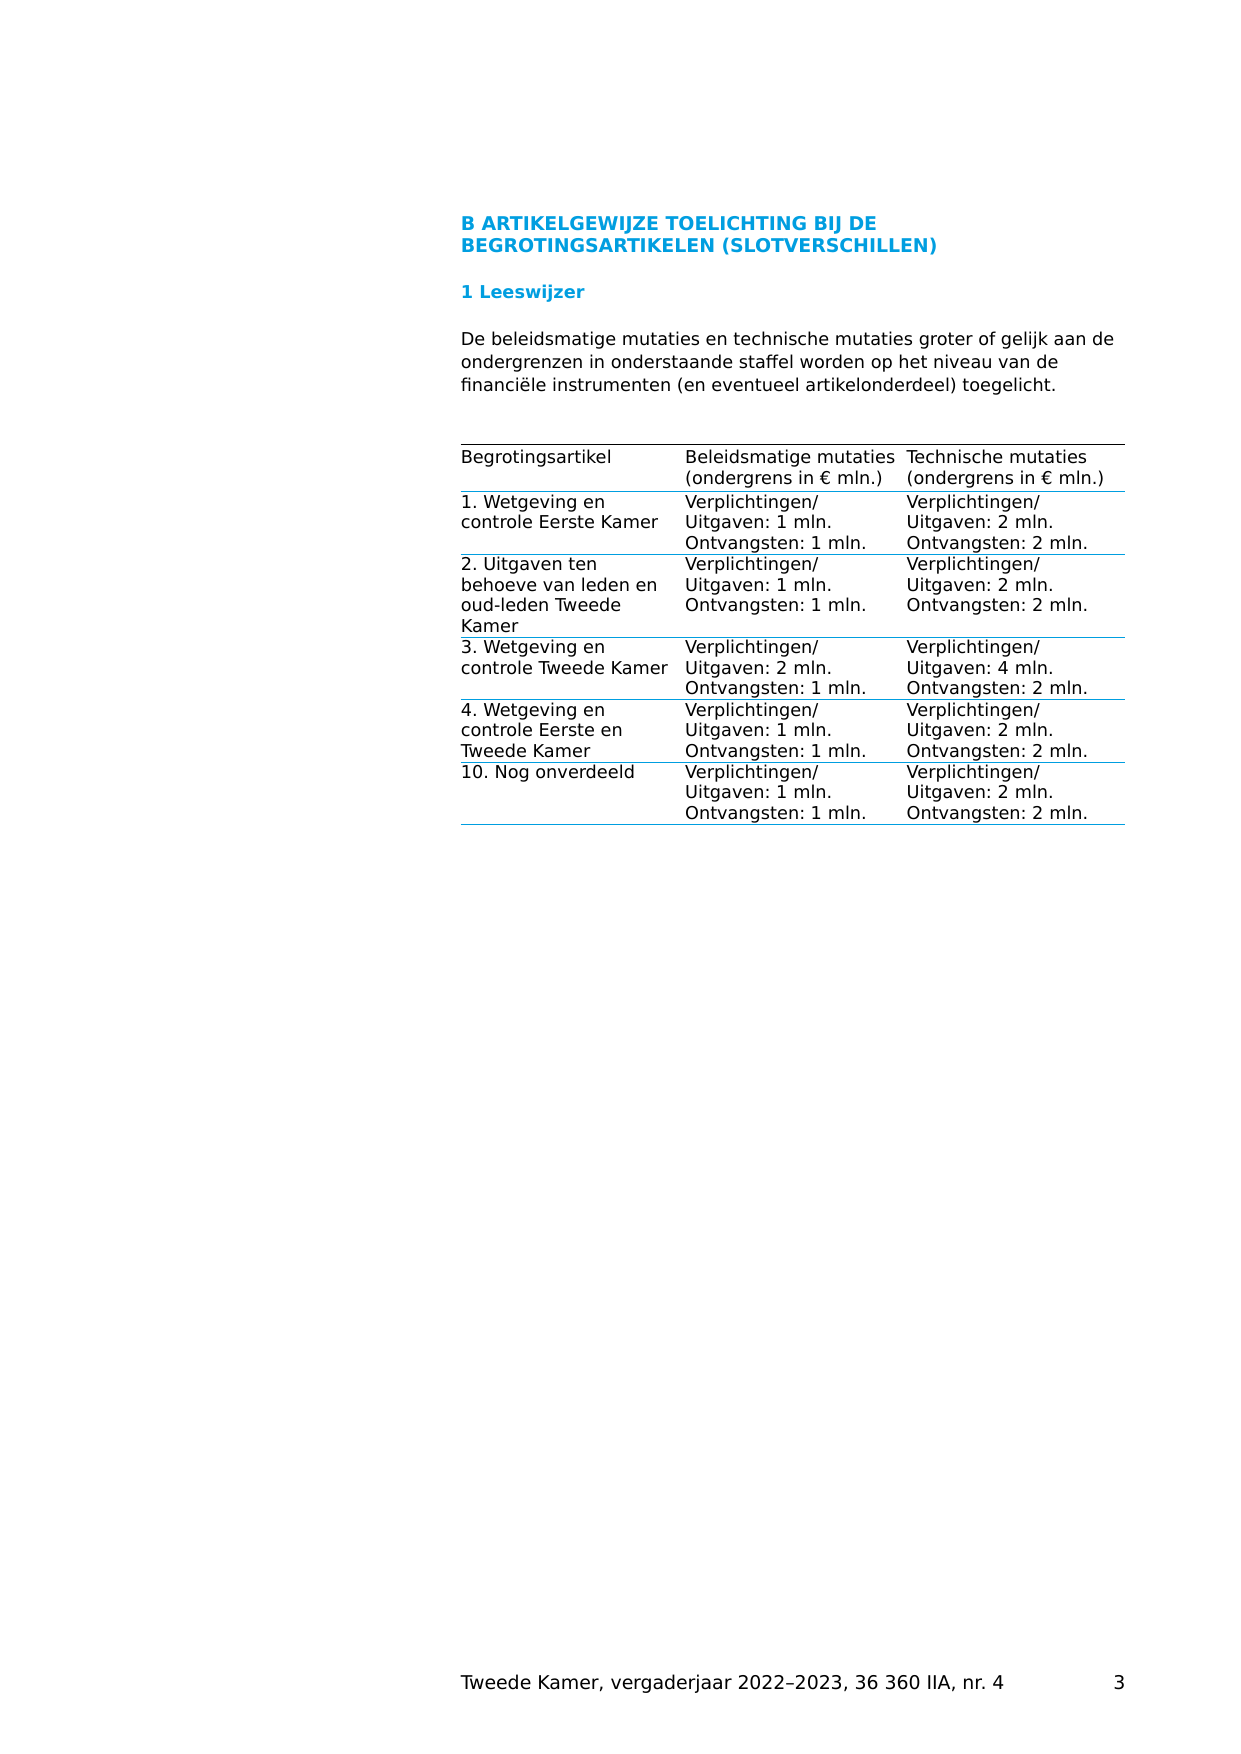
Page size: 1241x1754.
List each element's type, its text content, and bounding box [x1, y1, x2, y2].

table_cell Verplichtingen/Uitgaven: 2 mln. Ontvangsten: 2 mln. [904, 492, 1125, 553]
text De beleidsmatige mutaties en technische mutaties groter of gelijk aan de ondergrenzen in onderstaande staffel worden op het niveau van de financiële instrumenten (en eventueel artikelonderdeel) toegelicht. [461, 327, 1125, 396]
table_cell 1. Wetgeving en controle Eerste Kamer [461, 492, 682, 553]
table_cell Verplichtingen/Uitgaven: 2 mln. Ontvangsten: 1 mln. [682, 638, 903, 699]
table_header Tabel 1 [461, 419, 1125, 443]
table_cell Verplichtingen/Uitgaven: 1 mln. Ontvangsten: 1 mln. [682, 555, 903, 637]
table_cell 2. Uitgaven ten behoeve van leden en oud-leden Tweede Kamer [461, 555, 682, 637]
table_cell 4. Wetgeving en controle Eerste en Tweede Kamer [461, 700, 682, 761]
table_cell Verplichtingen/Uitgaven: 4 mln. Ontvangsten: 2 mln. [904, 638, 1125, 699]
table_cell Beleidsmatige mutaties (ondergrens in € mln.) [682, 445, 903, 491]
title 1 Leeswijzer [461, 280, 1125, 303]
table_cell 10. Nog onverdeeld [461, 763, 682, 824]
title B Artikelgewijze toelichting bij de begrotingsartikelen (slotverschillen) [461, 213, 1125, 257]
table_cell Verplichtingen/Uitgaven: 1 mln. Ontvangsten: 1 mln. [682, 763, 903, 824]
table_cell Verplichtingen/Uitgaven: 1 mln. Ontvangsten: 1 mln. [682, 700, 903, 761]
table_cell Verplichtingen/Uitgaven: 2 mln. Ontvangsten: 2 mln. [904, 700, 1125, 761]
table_cell Verplichtingen/Uitgaven: 2 mln. Ontvangsten: 2 mln. [904, 763, 1125, 824]
table_cell Verplichtingen/Uitgaven: 2 mln. Ontvangsten: 2 mln. [904, 555, 1125, 637]
table_cell Technische mutaties (ondergrens in € mln.) [904, 445, 1125, 491]
table_cell Begrotingsartikel [461, 445, 682, 491]
table_cell Verplichtingen/Uitgaven: 1 mln. Ontvangsten: 1 mln. [682, 492, 903, 553]
table_cell 3. Wetgeving en controle Tweede Kamer [461, 638, 682, 699]
